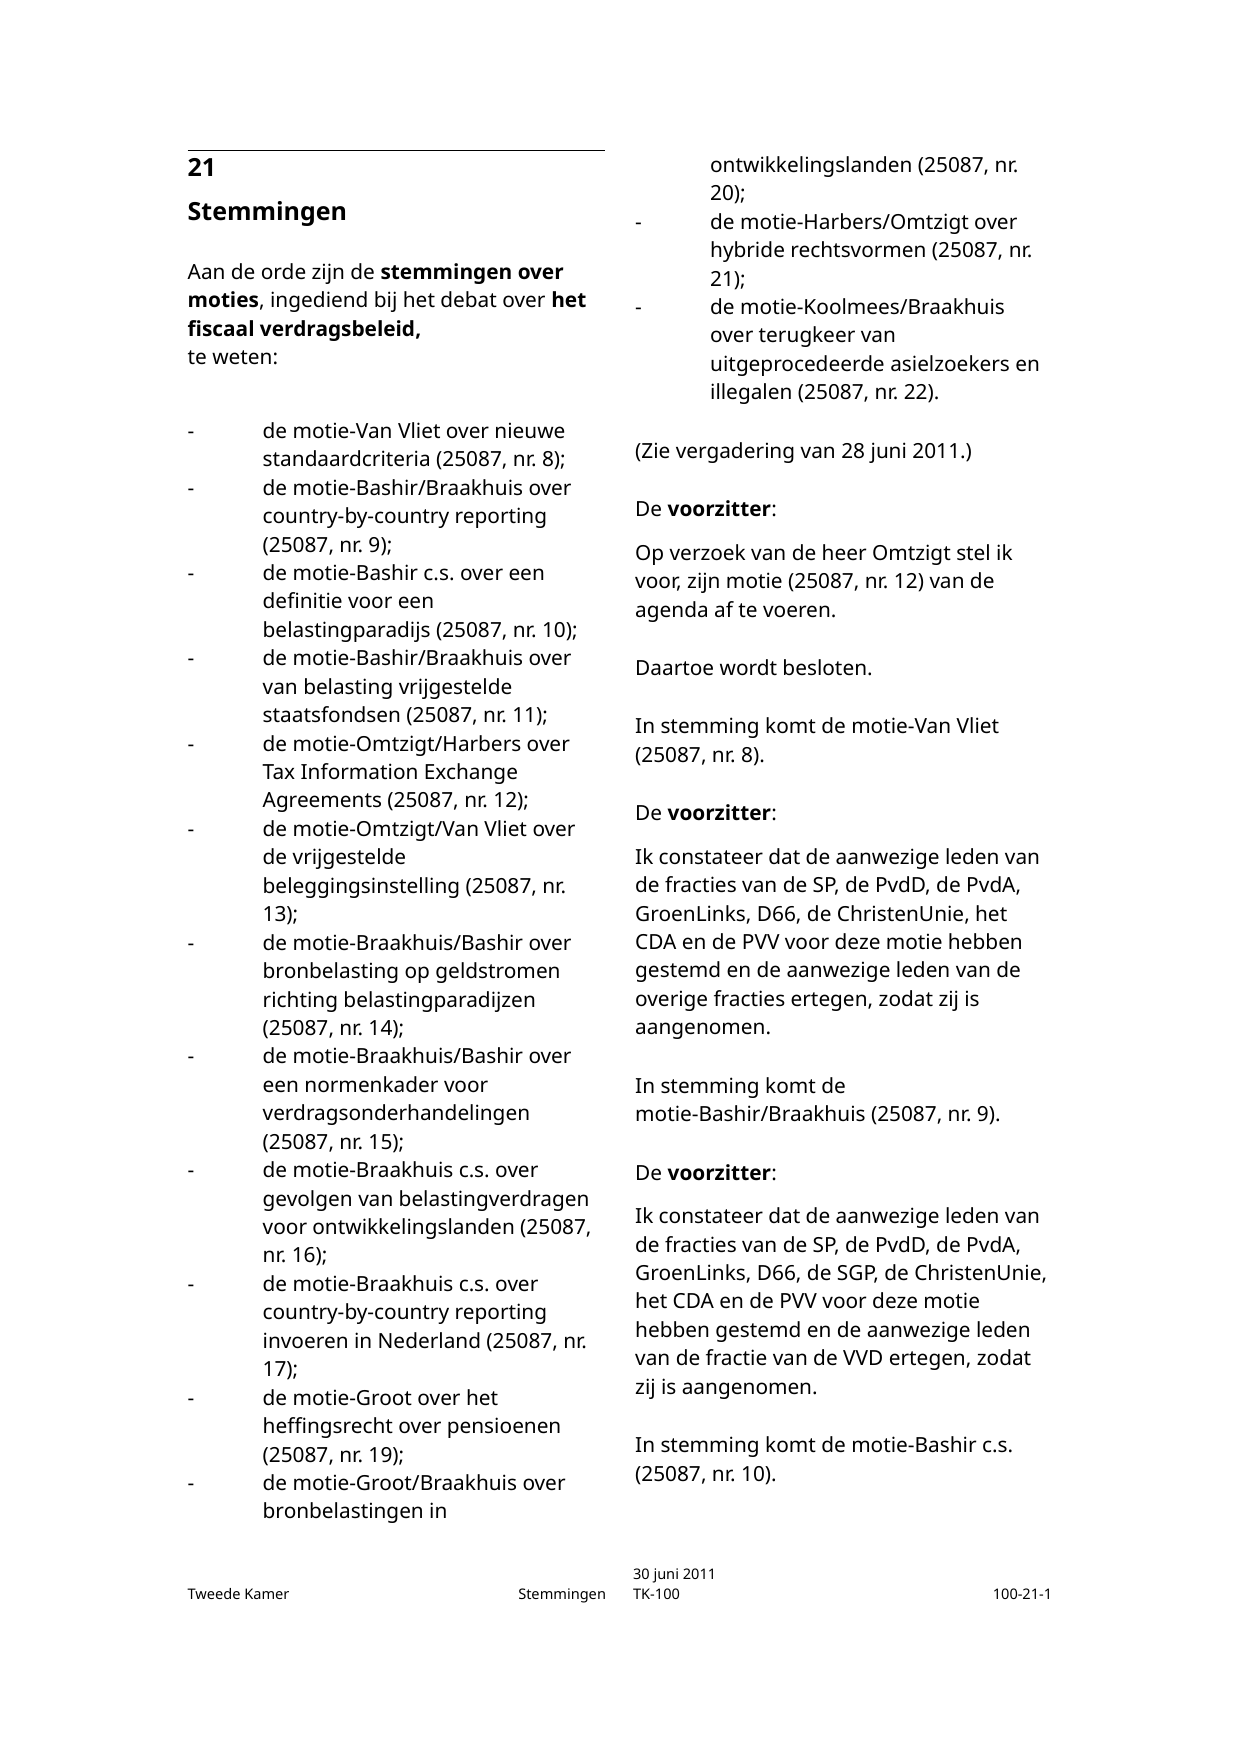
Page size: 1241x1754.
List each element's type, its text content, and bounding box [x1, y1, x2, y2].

text In stemming komt de motie-Van Vliet (25087, nr. 8). [635, 712, 1053, 768]
list de motie-Bashir/Braakhuis over van belasting vrijgestelde staatsfondsen (25087, nr. 11); [187, 643, 605, 729]
text De voorzitter: [635, 1158, 1053, 1186]
list de motie-Groot over het heffingsrecht over pensioenen (25087, nr. 19); [187, 1383, 605, 1468]
list de motie-Bashir c.s. over een definitie voor een belastingparadijs (25087, nr. 10); [187, 558, 605, 643]
text Daartoe wordt besloten. [635, 653, 1053, 682]
list de motie-Koolmees/Braakhuis over terugkeer van uitgeprocedeerde asielzoekers en illegalen (25087, nr. 22). [635, 292, 1053, 406]
text Ik constateer dat de aanwezige leden van de fracties van de SP, de PvdD, de PvdA, GroenLinks, D66, de SGP, de ChristenUnie, het CDA en de PVV voor deze motie hebben gestemd en de aanwezige leden van de fractie van de VVD ertegen, zodat zij is aangenomen. [635, 1201, 1053, 1400]
list de motie-Braakhuis c.s. over gevolgen van belastingverdragen voor ontwikkelingslanden (25087, nr. 16); [187, 1155, 605, 1269]
list de motie-Braakhuis/Bashir over een normenkader voor verdragsonderhandelingen (25087, nr. 15); [187, 1042, 605, 1155]
list de motie-Omtzigt/Van Vliet over de vrijgestelde beleggingsinstelling (25087, nr. 13); [187, 814, 605, 928]
list ontwikkelingslanden (25087, nr. 20); [635, 150, 1053, 207]
text Aan de orde zijn de stemmingen over moties, ingediend bij het debat over het fiscaal verdragsbeleid, [187, 257, 605, 342]
text 21 [187, 151, 605, 184]
list de motie-Braakhuis/Bashir over bronbelasting op geldstromen richting belastingparadijzen (25087, nr. 14); [187, 928, 605, 1042]
list de motie-Van Vliet over nieuwe standaardcriteria (25087, nr. 8); [187, 416, 605, 473]
list de motie-Braakhuis c.s. over country-by-country reporting invoeren in Nederland (25087, nr. 17); [187, 1269, 605, 1383]
text De voorzitter: [635, 494, 1053, 523]
text Ik constateer dat de aanwezige leden van de fracties van de SP, de PvdD, de PvdA, GroenLinks, D66, de ChristenUnie, het CDA en de PVV voor deze motie hebben gestemd en de aanwezige leden van de overige fracties ertegen, zodat zij is aangenomen. [635, 842, 1053, 1041]
text In stemming komt de motie-Bashir c.s. (25087, nr. 10). [635, 1430, 1053, 1487]
text De voorzitter: [635, 798, 1053, 827]
list de motie-Omtzigt/Harbers over Tax Information Exchange Agreements (25087, nr. 12); [187, 729, 605, 814]
text te weten: [187, 342, 605, 371]
list de motie-Bashir/Braakhuis over country-by-country reporting (25087, nr. 9); [187, 473, 605, 558]
list de motie-Harbers/Omtzigt over hybride rechtsvormen (25087, nr. 21); [635, 207, 1053, 292]
text Op verzoek van de heer Omtzigt stel ik voor, zijn motie (25087, nr. 12) van de agenda af te voeren. [635, 538, 1053, 623]
text (Zie vergadering van 28 juni 2011.) [635, 436, 1053, 464]
text In stemming komt de motie-Bashir/Braakhuis (25087, nr. 9). [635, 1071, 1053, 1128]
list de motie-Groot/Braakhuis over bronbelastingen in [187, 1468, 605, 1525]
text Stemmingen [187, 193, 605, 227]
